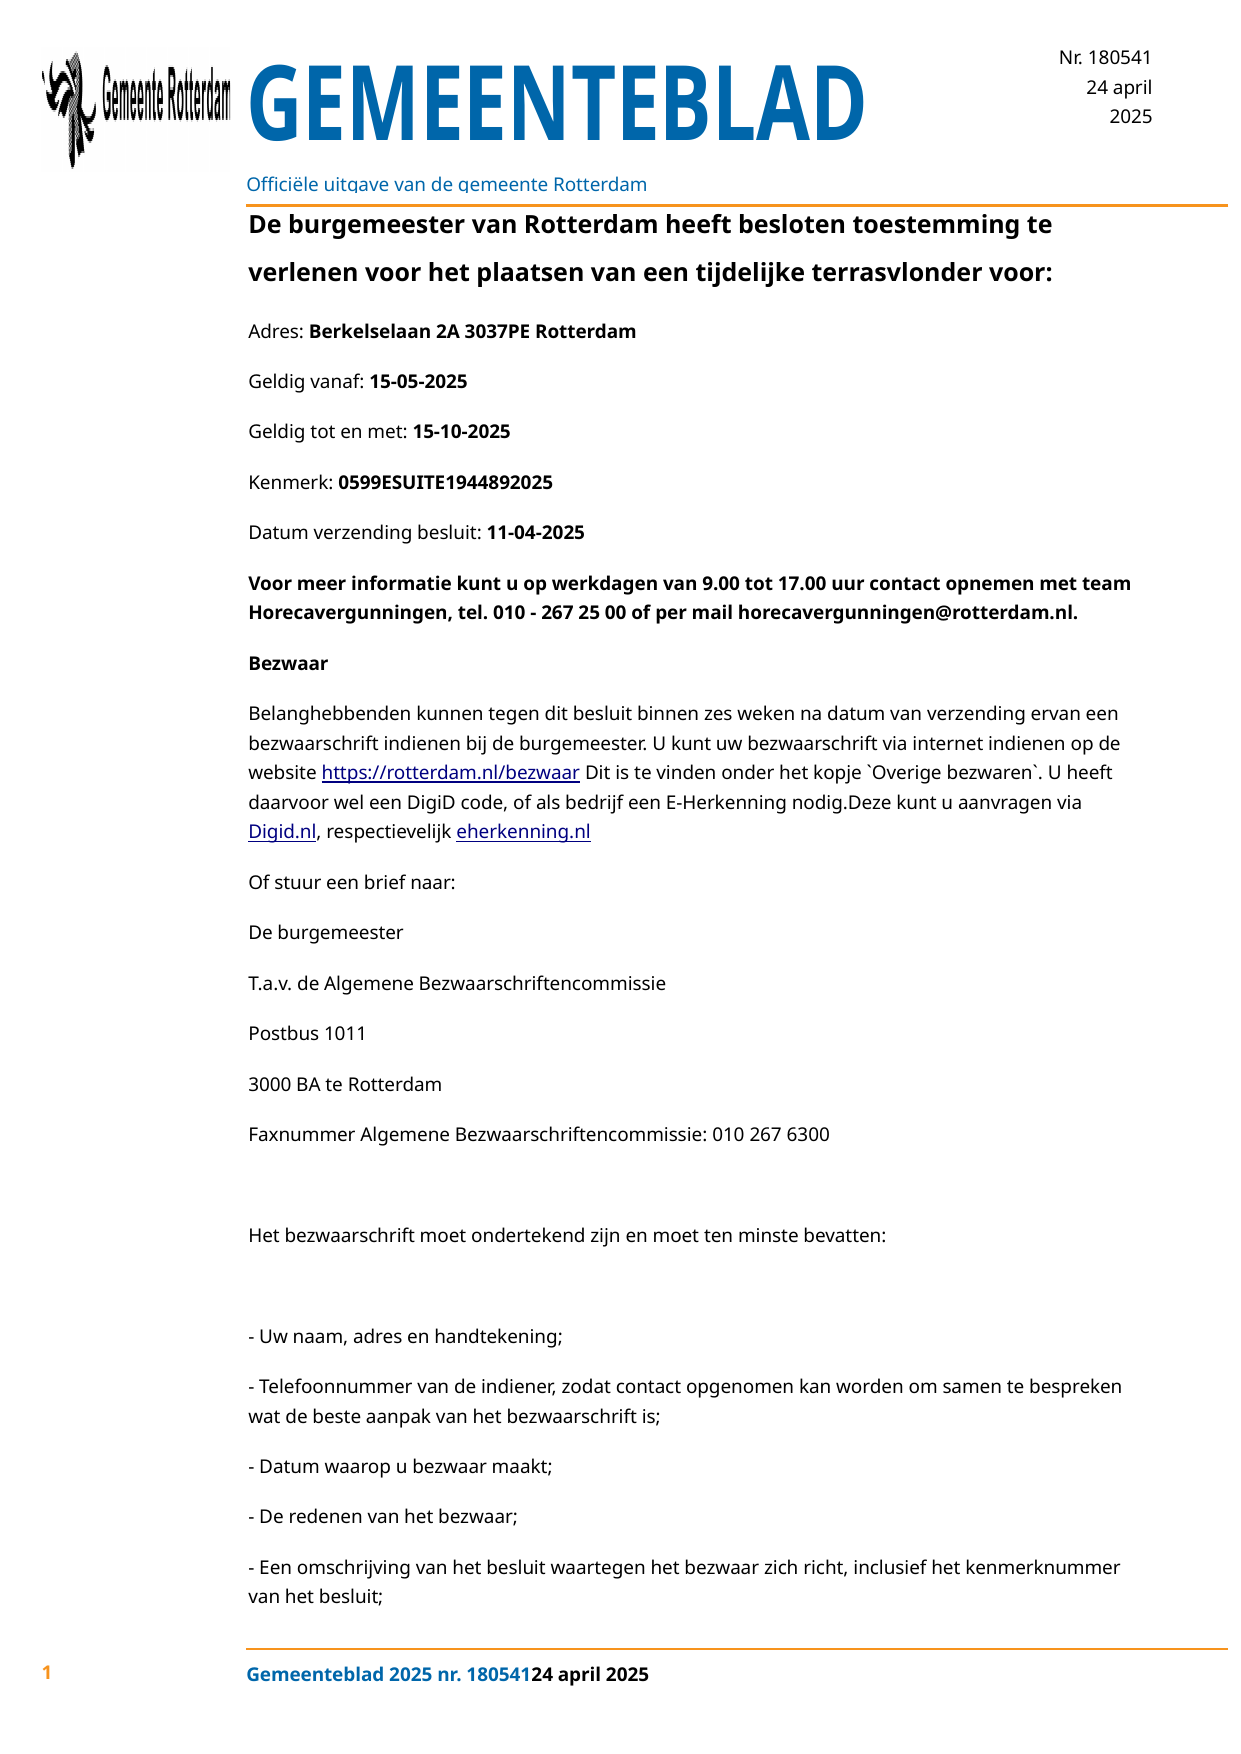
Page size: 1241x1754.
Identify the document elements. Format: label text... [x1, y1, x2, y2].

text Kenmerk: 0599ESUITE1944892025 [248, 469, 1152, 495]
text Adres: Berkelselaan 2A 3037PE Rotterdam [248, 318, 1152, 344]
text Datum verzending besluit: 11-04-2025 [248, 519, 1152, 545]
text T.a.v. de Algemene Bezwaarschriftencommissie [248, 970, 1152, 996]
text Geldig vanaf: 15-05-2025 [248, 368, 1152, 394]
text De burgemeester [248, 919, 1152, 945]
text Geldig tot en met: 15-10-2025 [248, 419, 1152, 444]
text - Datum waarop u bezwaar maakt; [248, 1453, 1152, 1479]
text - Telefoonnummer van de indiener, zodat contact opgenomen kan worden om samen te bespreken wat de beste aanpak van het bezwaarschrift is; [248, 1373, 1152, 1429]
text - Uw naam, adres en handtekening; [248, 1323, 1152, 1349]
text De burgemeester van Rotterdam heeft besloten toestemming te verlenen voor het plaatsen van een tijdelijke terrasvlonder voor: [248, 207, 1152, 288]
text - Een omschrijving van het besluit waartegen het bezwaar zich richt, inclusief het kenmerknummer van het besluit; [248, 1554, 1152, 1609]
text Of stuur een brief naar: [248, 869, 1152, 895]
text Voor meer informatie kunt u op werkdagen van 9.00 tot 17.00 uur contact opnemen met team Horecavergunningen, tel. 010 - 267 25 00 of per mail horecavergunningen@rotterdam.nl. [248, 570, 1152, 625]
text - De redenen van het bezwaar; [248, 1504, 1152, 1529]
text Bezwaar [248, 650, 1152, 676]
text Het bezwaarschrift moet ondertekend zijn en moet ten minste bevatten: [248, 1222, 1152, 1248]
picture [41, 47, 231, 172]
text 3000 BA te Rotterdam [248, 1071, 1152, 1097]
text Faxnummer Algemene Bezwaarschriftencommissie: 010 267 6300 [248, 1121, 1152, 1147]
text Postbus 1011 [248, 1020, 1152, 1046]
text Belanghebbenden kunnen tegen dit besluit binnen zes weken na datum van verzending ervan een bezwaarschrift indienen bij de burgemeester. U kunt uw bezwaarschrift via internet indienen op de website https://rotterdam.nl/bezwaar Dit is te vinden onder het kopje `Overige bezwaren`. U heeft daarvoor wel een DigiD code, of als bedrijf een E-Herkenning nodig.Deze kunt u aanvragen via Digid.nl, respectievelijk eherkenning.nl [248, 700, 1152, 844]
